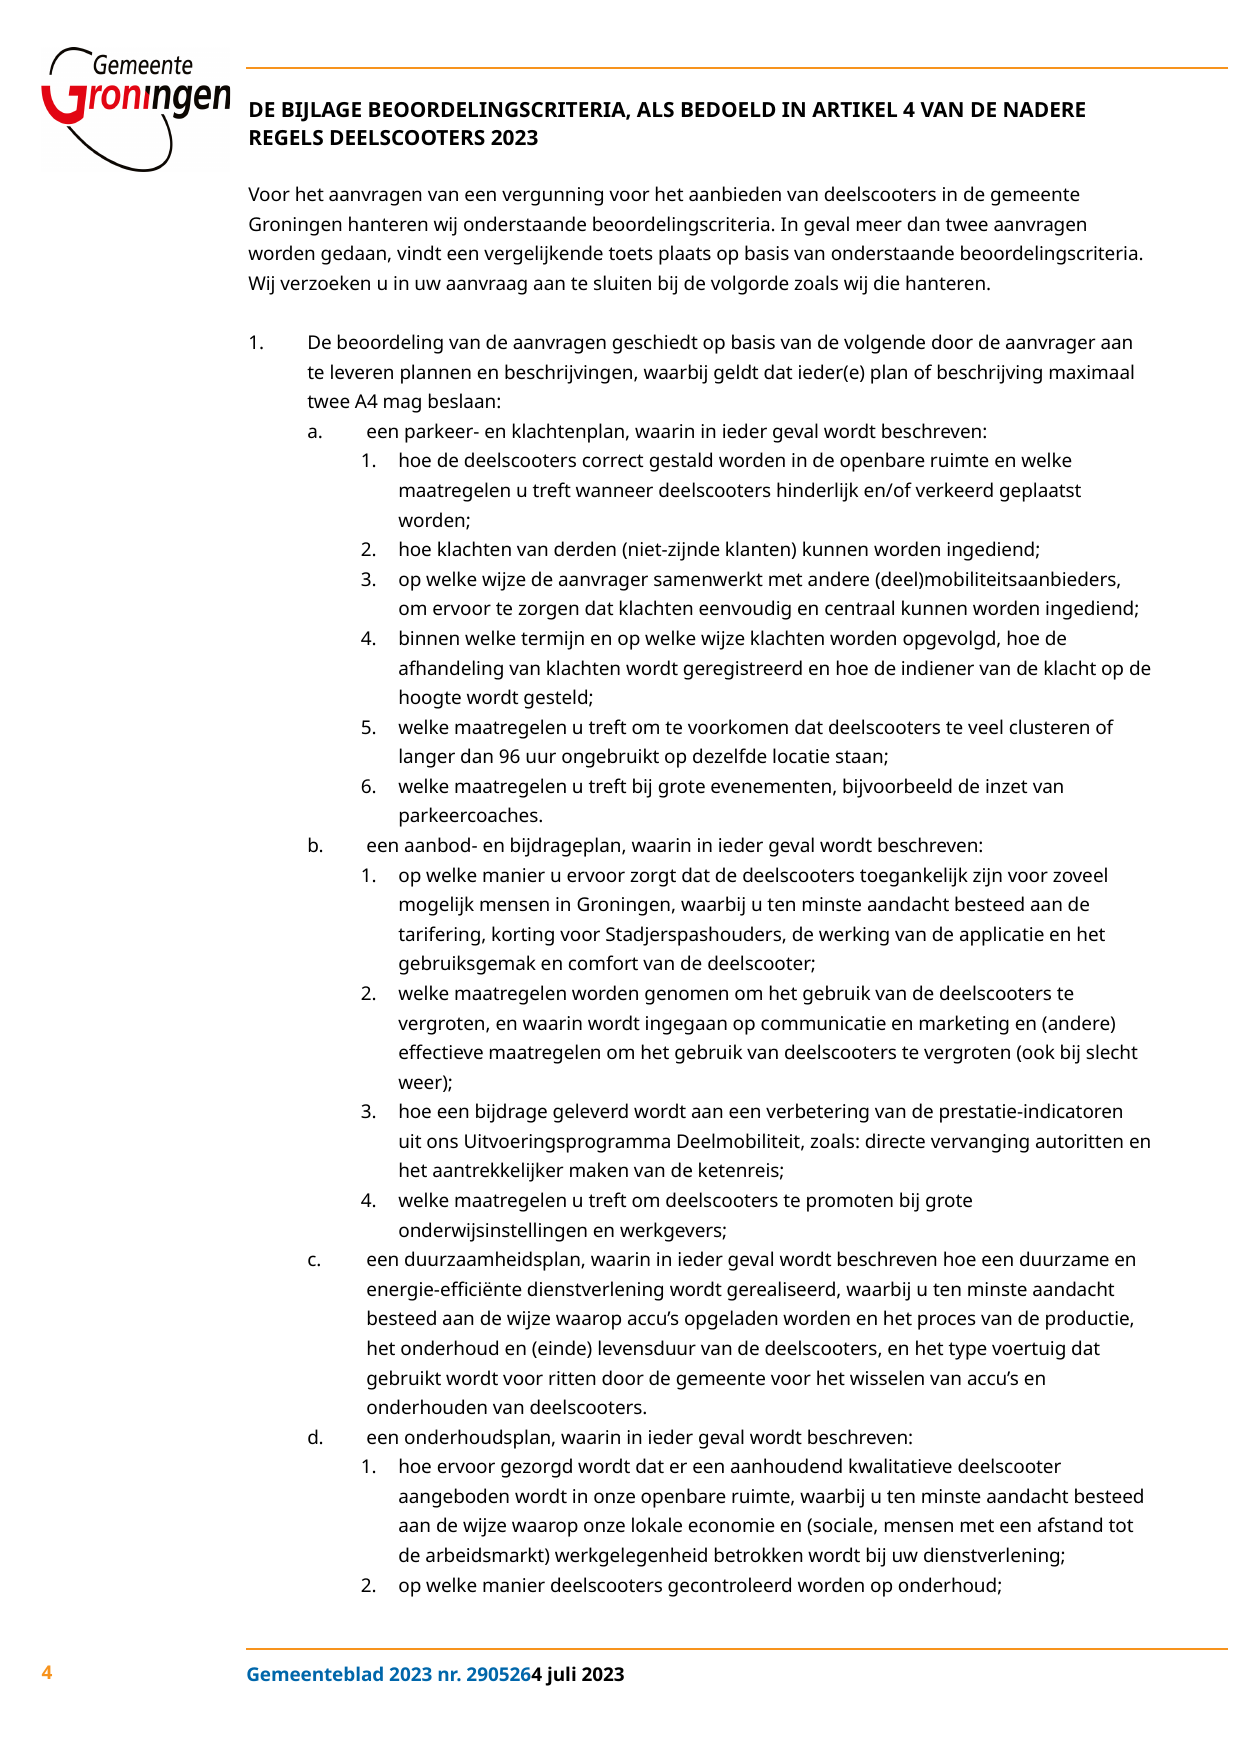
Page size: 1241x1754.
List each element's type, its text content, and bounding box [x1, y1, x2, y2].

list binnen welke termijn en op welke wijze klachten worden opgevolgd, hoe de afhandeling van klachten wordt geregistreerd en hoe de indiener van de klacht op de hoogte wordt gesteld; [361, 625, 1152, 710]
list welke maatregelen u treft bij grote evenementen, bijvoorbeeld de inzet van parkeercoaches. [361, 773, 1152, 828]
list De beoordeling van de aanvragen geschiedt op basis van de volgende door de aanvrager aan te leveren plannen en beschrijvingen, waarbij geldt dat ieder(e) plan of beschrijving maximaal twee A4 mag beslaan: [248, 329, 1152, 414]
list hoe de deelscooters correct gestald worden in de openbare ruimte en welke maatregelen u treft wanneer deelscooters hinderlijk en/of verkeerd geplaatst worden; [361, 448, 1152, 532]
list op welke manier deelscooters gecontroleerd worden op onderhoud; [361, 1572, 1152, 1597]
picture [41, 47, 231, 172]
list welke maatregelen worden genomen om het gebruik van de deelscooters te vergroten, en waarin wordt ingegaan op communicatie en marketing en (andere) effectieve maatregelen om het gebruik van deelscooters te vergroten (ook bij slecht weer); [361, 980, 1152, 1094]
list een aanbod- en bijdrageplan, waarin in ieder geval wordt beschreven: [307, 832, 1152, 858]
list hoe ervoor gezorgd wordt dat er een aanhoudend kwalitatieve deelscooter aangeboden wordt in onze openbare ruimte, waarbij u ten minste aandacht besteed aan de wijze waarop onze lokale economie en (sociale, mensen met een afstand tot de arbeidsmarkt) werkgelegenheid betrokken wordt bij uw dienstverlening; [361, 1453, 1152, 1568]
list hoe klachten van derden (niet-zijnde klanten) kunnen worden ingediend; [361, 536, 1152, 562]
text DE BIJLAGE BEOORDELINGSCRITERIA, ALS BEDOELD IN ARTIKEL 4 VAN DE NADERE REGELS DEELSCOOTERS 2023 [248, 95, 1152, 152]
text Voor het aanvragen van een vergunning voor het aanbieden van deelscooters in de gemeente Groningen hanteren wij onderstaande beoordelingscriteria. In geval meer dan twee aanvragen worden gedaan, vindt een vergelijkende toets plaats op basis van onderstaande beoordelingscriteria. Wij verzoeken u in uw aanvraag aan te sluiten bij de volgorde zoals wij die hanteren. [248, 181, 1152, 296]
list een duurzaamheidsplan, waarin in ieder geval wordt beschreven hoe een duurzame en energie-efficiënte dienstverlening wordt gerealiseerd, waarbij u ten minste aandacht besteed aan de wijze waarop accu’s opgeladen worden en het proces van de productie, het onderhoud en (einde) levensduur van de deelscooters, en het type voertuig dat gebruikt wordt voor ritten door de gemeente voor het wisselen van accu’s en onderhouden van deelscooters. [307, 1246, 1152, 1420]
list welke maatregelen u treft om te voorkomen dat deelscooters te veel clusteren of langer dan 96 uur ongebruikt op dezelfde locatie staan; [361, 714, 1152, 769]
list op welke manier u ervoor zorgt dat de deelscooters toegankelijk zijn voor zoveel mogelijk mensen in Groningen, waarbij u ten minste aandacht besteed aan de tarifering, korting voor Stadjerspashouders, de werking van de applicatie en het gebruiksgemak en comfort van de deelscooter; [361, 862, 1152, 976]
list een parkeer- en klachtenplan, waarin in ieder geval wordt beschreven: [307, 418, 1152, 444]
list een onderhoudsplan, waarin in ieder geval wordt beschreven: [307, 1424, 1152, 1449]
list hoe een bijdrage geleverd wordt aan een verbetering van de prestatie-indicatoren uit ons Uitvoeringsprogramma Deelmobiliteit, zoals: directe vervanging autoritten en het aantrekkelijker maken van de ketenreis; [361, 1098, 1152, 1183]
list welke maatregelen u treft om deelscooters te promoten bij grote onderwijsinstellingen en werkgevers; [361, 1187, 1152, 1242]
list op welke wijze de aanvrager samenwerkt met andere (deel)mobiliteitsaanbieders, om ervoor te zorgen dat klachten eenvoudig en centraal kunnen worden ingediend; [361, 566, 1152, 621]
